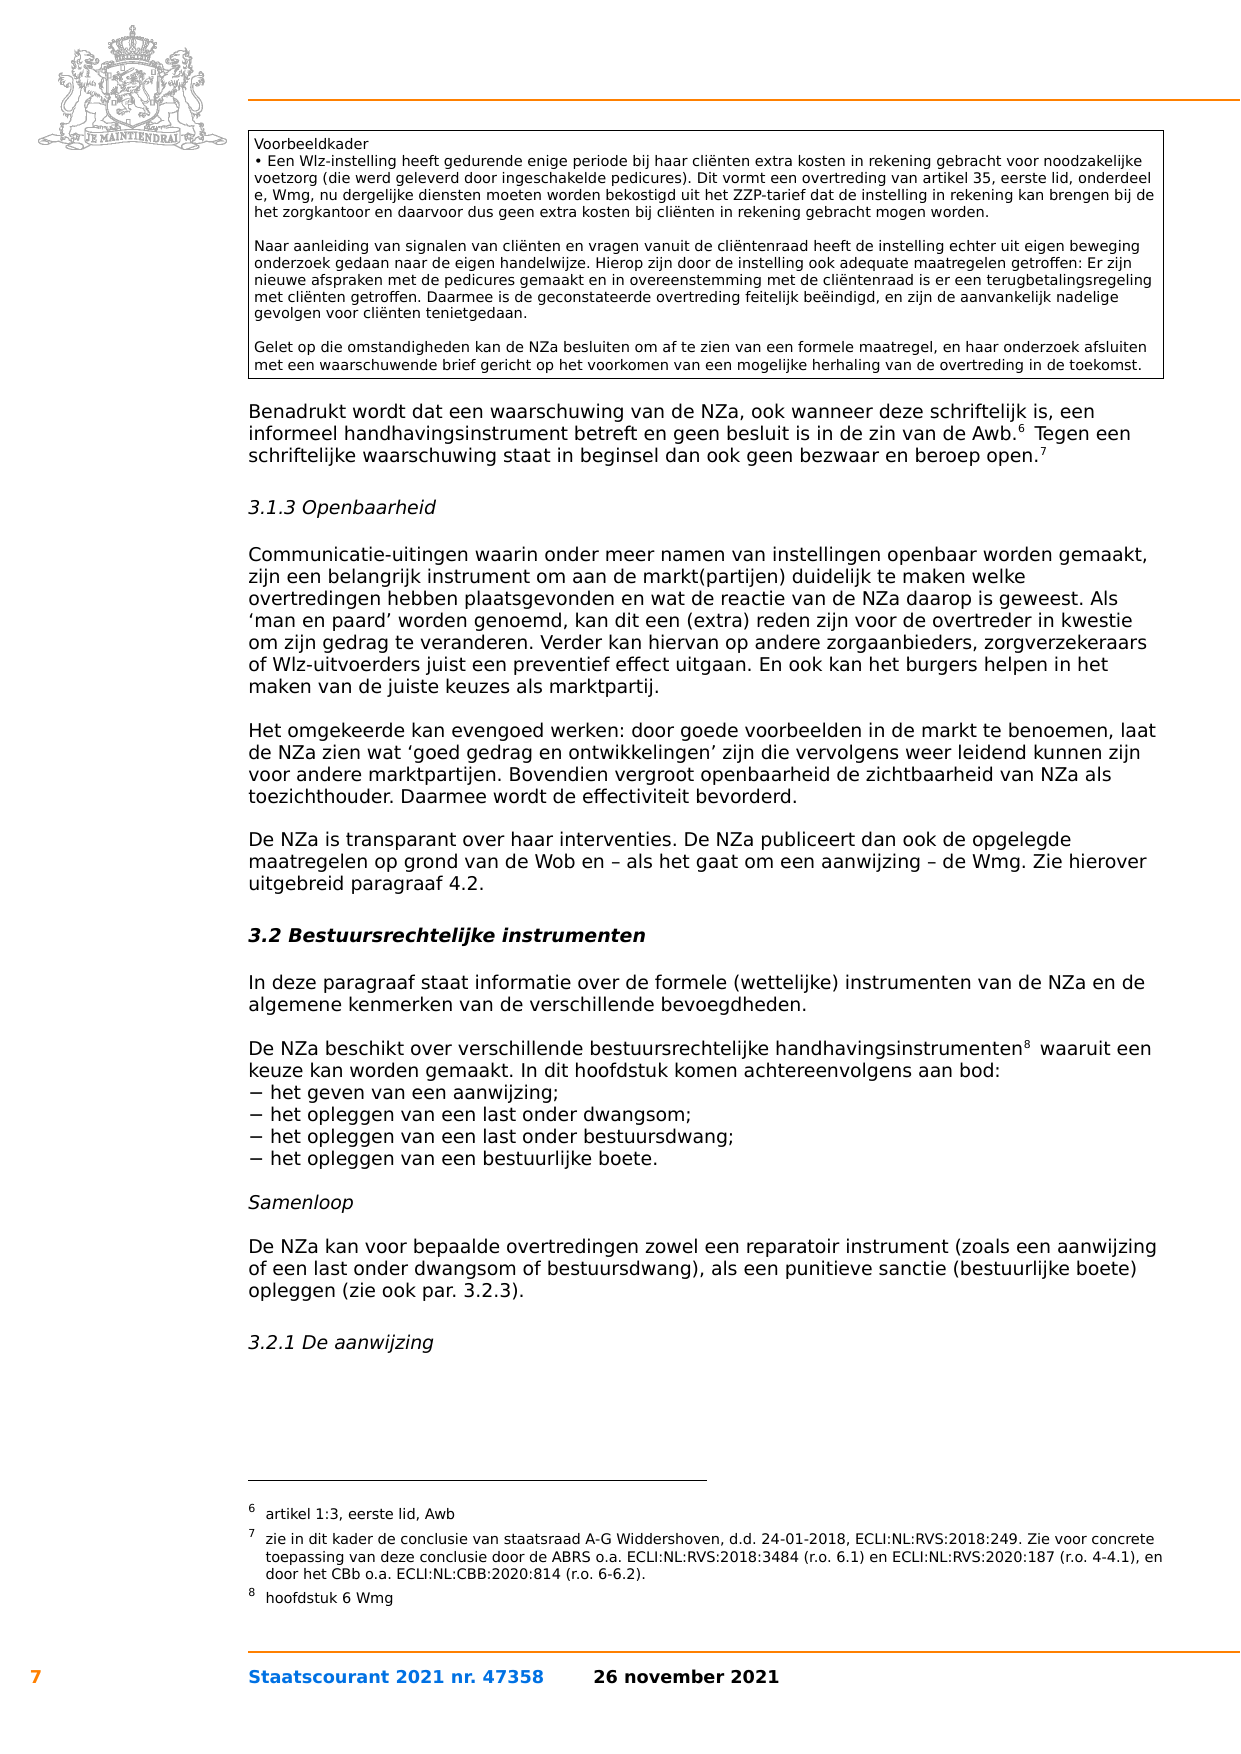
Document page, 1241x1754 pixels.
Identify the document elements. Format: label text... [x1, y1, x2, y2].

text De NZa is transparant over haar interventies. De NZa publiceert dan ook de opgelegde maatregelen op grond van de Wob en – als het gaat om een aanwijzing – de Wmg. Zie hierover uitgebreid paragraaf 4.2. [248, 829, 1163, 895]
text In deze paragraaf staat informatie over de formele (wettelijke) instrumenten van de NZa en de algemene kenmerken van de verschillende bevoegdheden. [248, 972, 1163, 1016]
subtitle 3.2 Bestuursrechtelijke instrumenten [248, 925, 1163, 947]
text De NZa beschikt over verschillende bestuursrechtelijke handhavingsinstrumenten waaruit een keuze kan worden gemaakt. In dit hoofdstuk komen achtereenvolgens aan bod: [248, 1038, 1163, 1082]
table_cell • Een Wlz-instelling heeft gedurende enige periode bij haar cliënten extra kosten in rekening gebracht voor noodzakelijke voetzorg (die werd geleverd door ingeschakelde pedicures). Dit vormt een overtreding van artikel 35, eerste lid, onderdeel e, Wmg, nu dergelijke diensten moeten worden bekostigd uit het ZZP-tarief dat de instelling in rekening kan brengen bij de het zorgkantoor en daarvoor dus geen extra kosten bij cliënten in rekening gebracht mogen worden. [249, 153, 1163, 221]
text − het geven van een aanwijzing; [248, 1082, 1163, 1104]
text hoofdstuk 6 Wmg [248, 1586, 1163, 1608]
text − het opleggen van een last onder bestuursdwang; [248, 1126, 1163, 1148]
text Het omgekeerde kan evengoed werken: door goede voorbeelden in de markt te benoemen, laat de NZa zien wat ‘goed gedrag en ontwikkelingen’ zijn die vervolgens weer leidend kunnen zijn voor andere marktpartijen. Bovendien vergroot openbaarheid de zichtbaarheid van NZa als toezichthouder. Daarmee wordt de effectiviteit bevorderd. [248, 719, 1163, 807]
text zie in dit kader de conclusie van staatsraad A-G Widdershoven, d.d. 24‑01-2018, ECLI:NL:RVS:2018:249. Zie voor concrete toepassing van deze conclusie door de ABRS o.a. ECLI:NL:RVS:2018:3484 (r.o. 6.1) en ECLI:NL:RVS:2020:187 (r.o. 4-4.1), en door het CBb o.a. ECLI:NL:CBB:2020:814 (r.o. 6-6.2). [248, 1527, 1163, 1583]
text Communicatie-uitingen waarin onder meer namen van instellingen openbaar worden gemaakt, zijn een belangrijk instrument om aan de markt(partijen) duidelijk te maken welke overtredingen hebben plaatsgevonden en wat de reactie van de NZa daarop is geweest. Als ‘man en paard’ worden genoemd, kan dit een (extra) reden zijn voor de overtreder in kwestie om zijn gedrag te veranderen. Verder kan hiervan op andere zorgaanbieders, zorgverzekeraars of Wlz-uitvoerders juist een preventief effect uitgaan. En ook kan het burgers helpen in het maken van de juiste keuzes als marktpartij. [248, 544, 1163, 698]
subtitle 3.1.3 Openbaarheid [248, 497, 1163, 519]
subtitle 3.2.1 De aanwijzing [248, 1332, 1163, 1354]
table_cell Gelet op die omstandigheden kan de NZa besluiten om af te zien van een formele maatregel, en haar onderzoek afsluiten met een waarschuwende brief gericht op het voorkomen van een mogelijke herhaling van de overtreding in de toekomst. [249, 339, 1163, 378]
table_header Voorbeeldkader [249, 131, 1163, 153]
table_cell [249, 323, 1163, 339]
text De NZa kan voor bepaalde overtredingen zowel een reparatoir instrument (zoals een aanwijzing of een last onder dwangsom of bestuursdwang), als een punitieve sanctie (bestuurlijke boete) opleggen (zie ook par. 3.2.3). [248, 1236, 1163, 1302]
text − het opleggen van een last onder dwangsom; [248, 1104, 1163, 1126]
table_cell [249, 221, 1163, 237]
table_cell Naar aanleiding van signalen van cliënten en vragen vanuit de cliëntenraad heeft de instelling echter uit eigen beweging onderzoek gedaan naar de eigen handelwijze. Hierop zijn door de instelling ook adequate maatregelen getroffen: Er zijn nieuwe afspraken met de pedicures gemaakt en in overeenstemming met de cliëntenraad is er een terugbetalingsregeling met cliënten getroffen. Daarmee is de geconstateerde overtreding feitelijk beëindigd, en zijn de aanvankelijk nadelige gevolgen voor cliënten tenietgedaan. [249, 238, 1163, 322]
text artikel 1:3, eerste lid, Awb [248, 1502, 1163, 1524]
subtitle Samenloop [248, 1192, 1163, 1214]
text − het opleggen van een bestuurlijke boete. [248, 1148, 1163, 1170]
text Benadrukt wordt dat een waarschuwing van de NZa, ook wanneer deze schriftelijk is, een informeel handhavingsinstrument betreft en geen besluit is in de zin van de Awb. Tegen een schriftelijke waarschuwing staat in beginsel dan ook geen bezwaar en beroep open. [248, 401, 1163, 467]
picture [38, 25, 227, 150]
